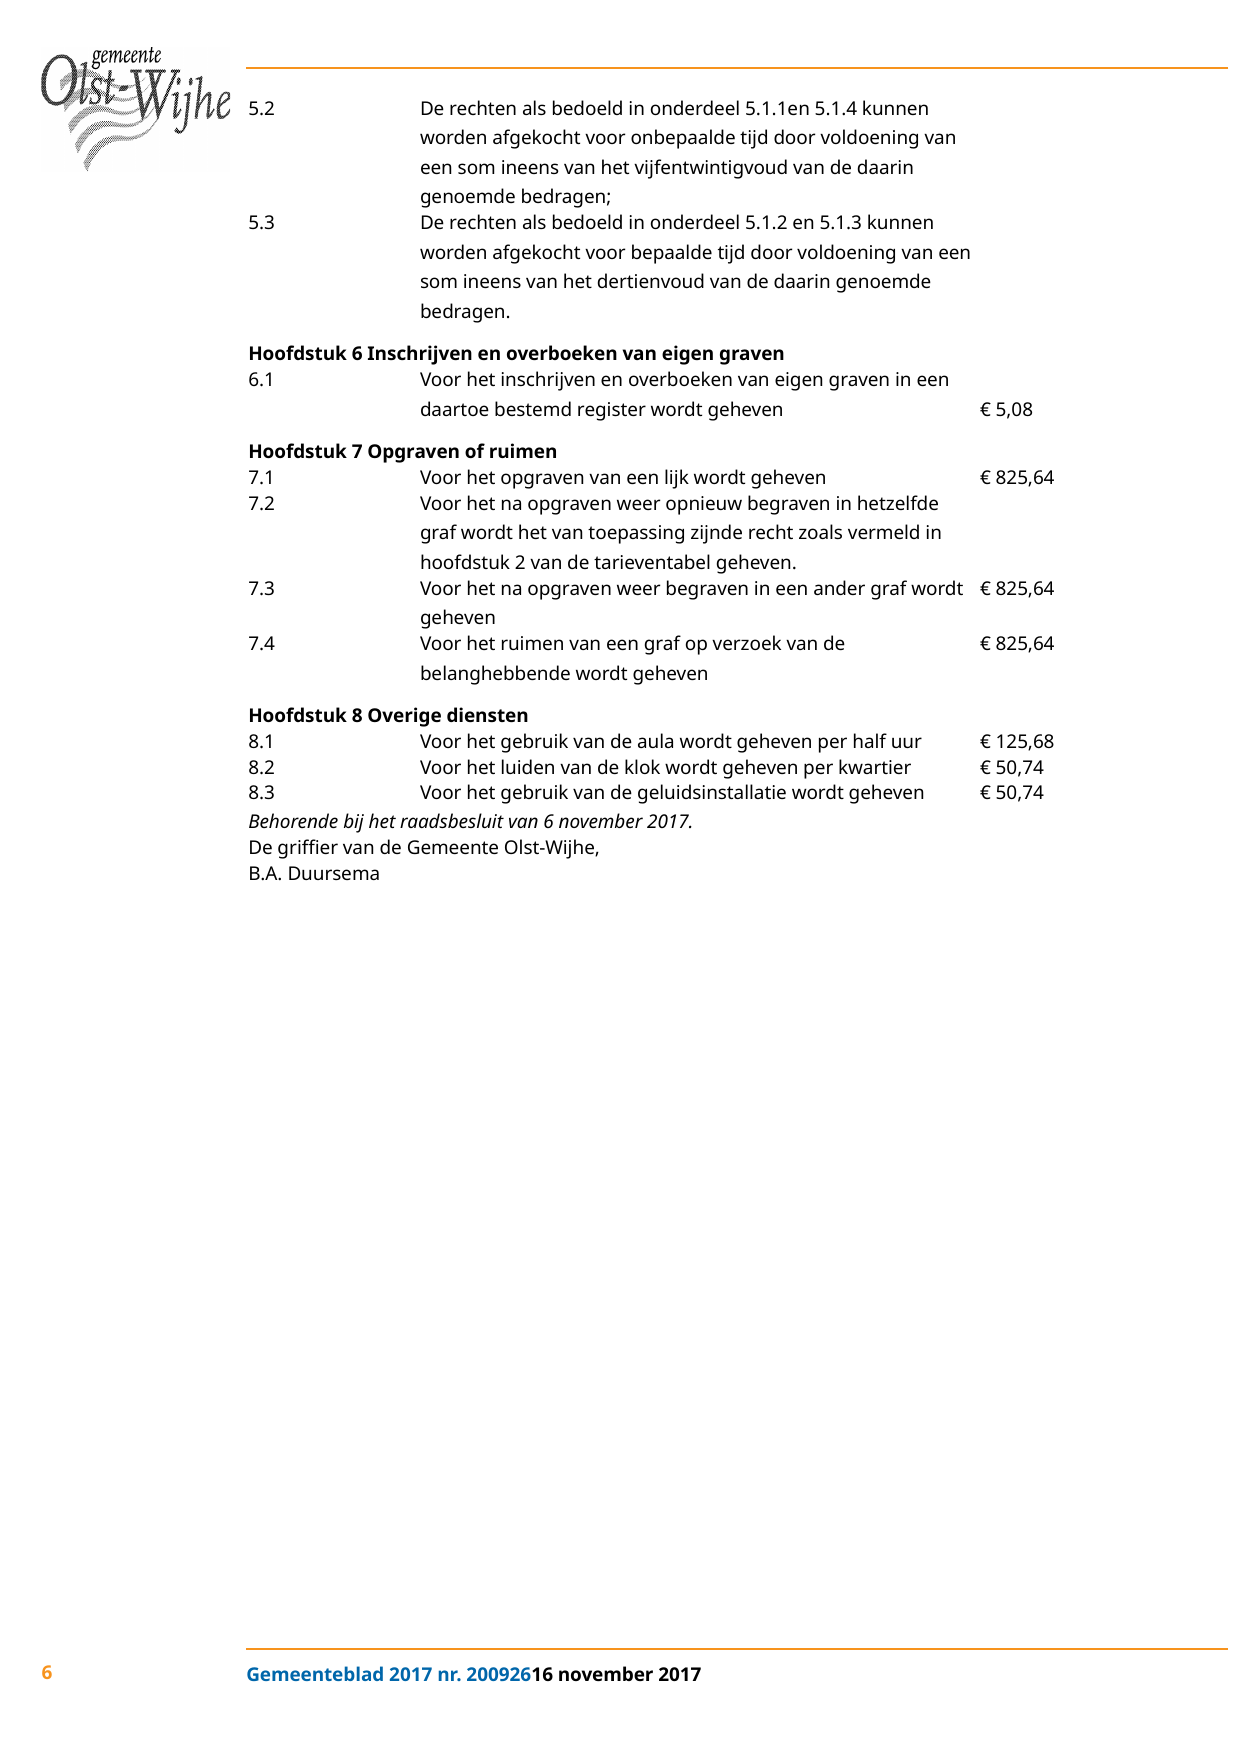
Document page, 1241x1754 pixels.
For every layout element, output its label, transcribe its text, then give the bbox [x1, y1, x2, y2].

picture [41, 47, 231, 172]
table_cell 5.2 [248, 95, 420, 209]
table_cell 7.3 [248, 575, 420, 630]
table_header 7.1 [248, 464, 420, 490]
table_cell De rechten als bedoeld in onderdeel 5.1.2 en 5.1.3 kunnen worden afgekocht voor bepaalde tijd door voldoening van een som ineens van het dertienvoud van de daarin genoemde bedragen. [420, 209, 980, 324]
text Hoofdstuk 6 Inschrijven en overboeken van eigen graven [248, 341, 1152, 366]
table_cell 7.4 [248, 630, 420, 686]
table_header 8.1 [248, 728, 420, 754]
table_cell [980, 490, 1152, 575]
table_cell Voor het luiden van de klok wordt geheven per kwartier [420, 754, 980, 779]
table_header € 825,64 [980, 464, 1152, 490]
table_header Voor het opgraven van een lijk wordt geheven [420, 464, 980, 490]
table_header € 5,08 [980, 366, 1152, 422]
table_cell € 50,74 [980, 754, 1152, 779]
table_cell [980, 95, 1152, 209]
table_cell Voor het na opgraven weer begraven in een ander graf wordt geheven [420, 575, 980, 630]
text De griffier van de Gemeente Olst-Wijhe, [248, 834, 1152, 860]
table_cell Voor het ruimen van een graf op verzoek van de belanghebbende wordt geheven [420, 630, 980, 686]
table_cell 8.2 [248, 754, 420, 779]
table_header 6.1 [248, 366, 420, 422]
table_cell Voor het gebruik van de geluidsinstallatie wordt geheven [420, 780, 980, 805]
table_cell € 825,64 [980, 575, 1152, 630]
table_cell 8.3 [248, 780, 420, 805]
table_cell [980, 209, 1152, 324]
table_cell € 825,64 [980, 630, 1152, 686]
text Hoofdstuk 8 Overige diensten [248, 702, 1152, 728]
text Hoofdstuk 7 Opgraven of ruimen [248, 438, 1152, 464]
text Behorende bij het raadsbesluit van 6 november 2017. [248, 808, 1152, 834]
table_cell Voor het na opgraven weer opnieuw begraven in hetzelfde graf wordt het van toepassing zijnde recht zoals vermeld in hoofdstuk 2 van de tarieventabel geheven. [420, 490, 980, 575]
table_cell De rechten als bedoeld in onderdeel 5.1.1en 5.1.4 kunnen worden afgekocht voor onbepaalde tijd door voldoening van een som ineens van het vijfentwintigvoud van de daarin genoemde bedragen; [420, 95, 980, 209]
text B.A. Duursema [248, 860, 1152, 886]
table_cell € 50,74 [980, 780, 1152, 805]
table_cell 7.2 [248, 490, 420, 575]
table_header € 125,68 [980, 728, 1152, 754]
table_header Voor het inschrijven en overboeken van eigen graven in een daartoe bestemd register wordt geheven [420, 366, 980, 422]
table_header Voor het gebruik van de aula wordt geheven per half uur [420, 728, 980, 754]
table_cell 5.3 [248, 209, 420, 324]
